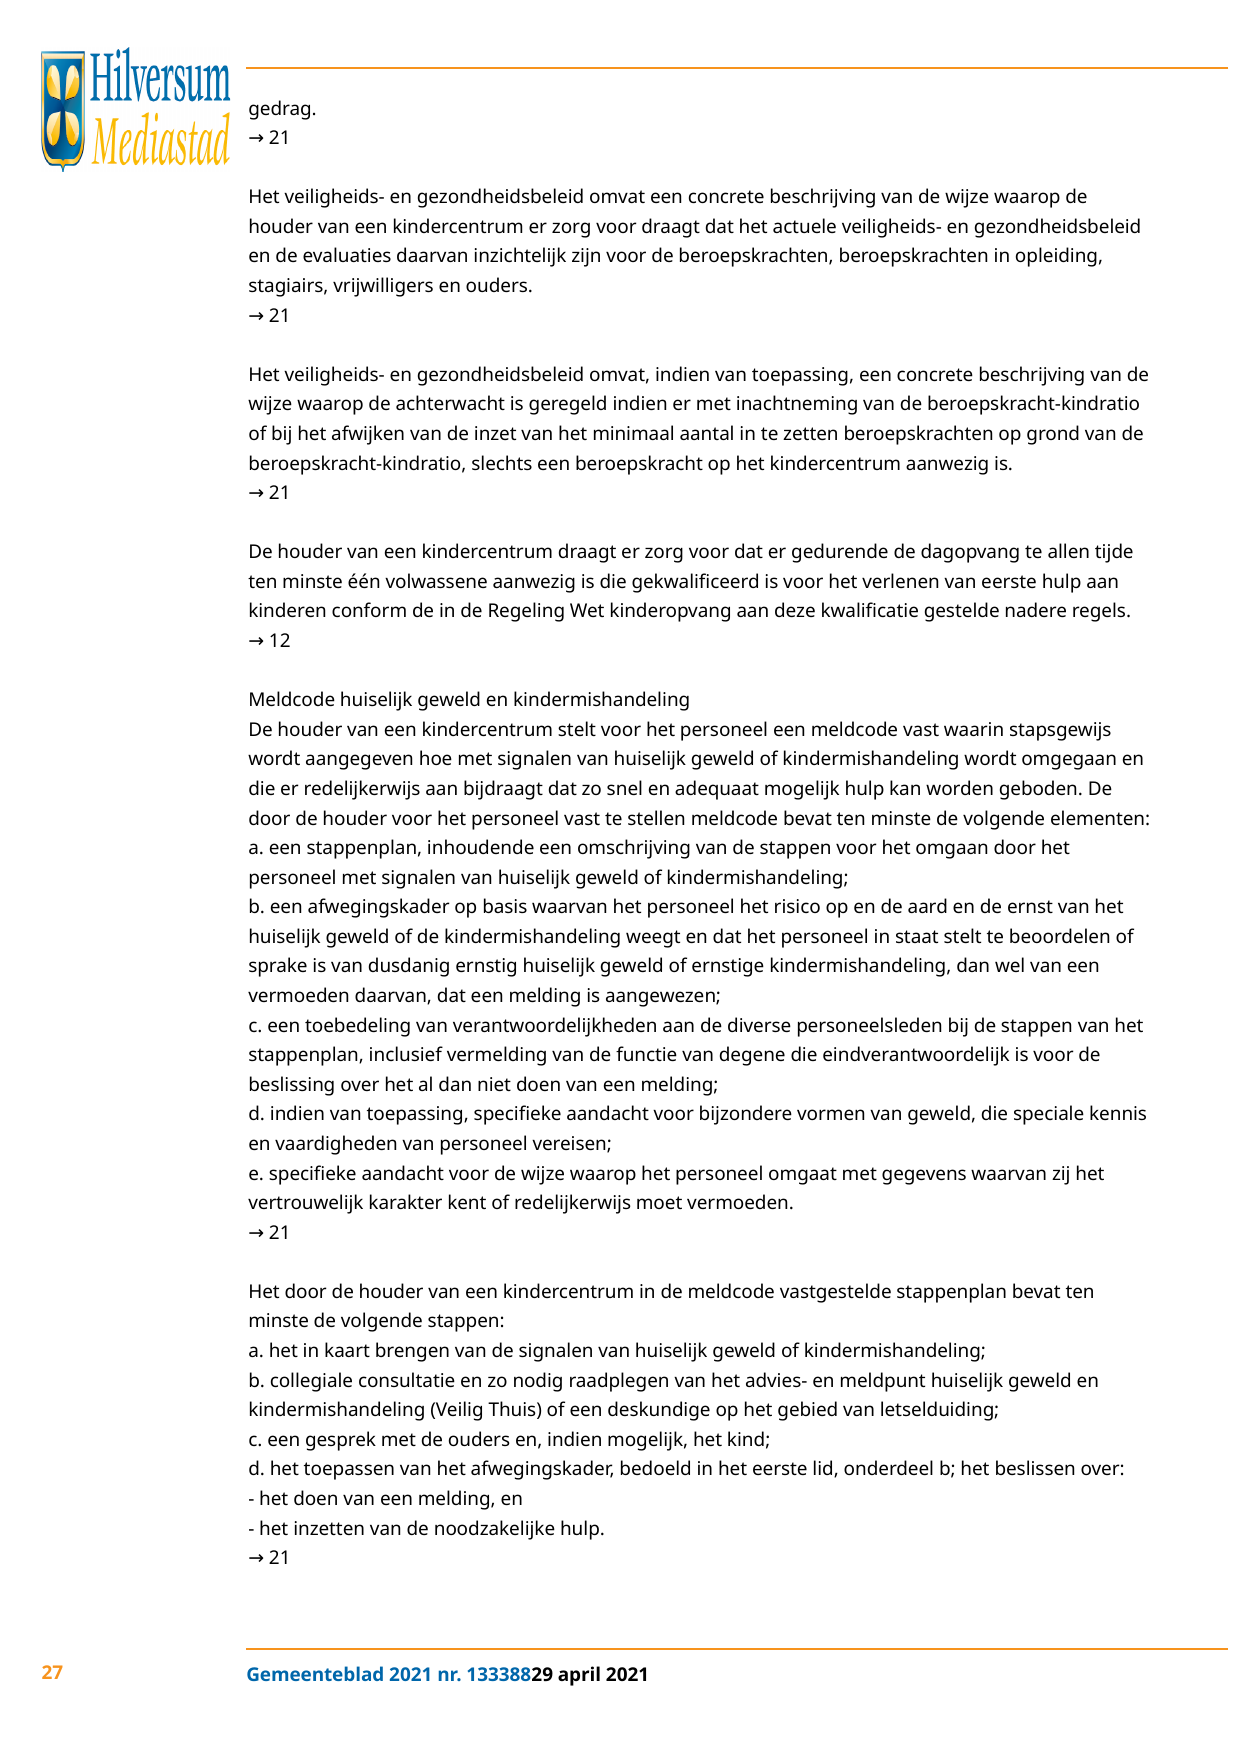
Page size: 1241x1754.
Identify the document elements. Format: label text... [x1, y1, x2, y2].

text b. collegiale consultatie en zo nodig raadplegen van het advies- en meldpunt huiselijk geweld en kindermishandeling (Veilig Thuis) of een deskundige op het gebied van letselduiding; [248, 1367, 1152, 1422]
text gedrag. [248, 95, 1152, 121]
text → 21 [248, 1219, 1152, 1245]
text - het doen van een melding, en [248, 1485, 1152, 1511]
text → 21 [248, 1544, 1152, 1570]
text Het veiligheids- en gezondheidsbeleid omvat een concrete beschrijving van de wijze waarop de houder van een kindercentrum er zorg voor draagt dat het actuele veiligheids- en gezondheidsbeleid en de evaluaties daarvan inzichtelijk zijn voor de beroepskrachten, beroepskrachten in opleiding, stagiairs, vrijwilligers en ouders. [248, 183, 1152, 298]
text d. het toepassen van het afwegingskader, bedoeld in het eerste lid, onderdeel b; het beslissen over: [248, 1456, 1152, 1481]
text De houder van een kindercentrum draagt er zorg voor dat er gedurende de dagopvang te allen tijde ten minste één volwassene aanwezig is die gekwalificeerd is voor het verlenen van eerste hulp aan kinderen conform de in de Regeling Wet kinderopvang aan deze kwalificatie gestelde nadere regels. [248, 538, 1152, 623]
text → 21 [248, 124, 1152, 150]
text Het veiligheids- en gezondheidsbeleid omvat, indien van toepassing, een concrete beschrijving van de wijze waarop de achterwacht is geregeld indien er met inachtneming van de beroepskracht-kindratio of bij het afwijken van de inzet van het minimaal aantal in te zetten beroepskrachten op grond van de beroepskracht-kindratio, slechts een beroepskracht op het kindercentrum aanwezig is. [248, 361, 1152, 476]
text Het door de houder van een kindercentrum in de meldcode vastgestelde stappenplan bevat ten minste de volgende stappen: [248, 1278, 1152, 1333]
text De houder van een kindercentrum stelt voor het personeel een meldcode vast waarin stapsgewijs wordt aangegeven hoe met signalen van huiselijk geweld of kindermishandeling wordt omgegaan en die er redelijkerwijs aan bijdraagt dat zo snel en adequaat mogelijk hulp kan worden geboden. De door de houder voor het personeel vast te stellen meldcode bevat ten minste de volgende elementen: [248, 716, 1152, 831]
text e. specifieke aandacht voor de wijze waarop het personeel omgaat met gegevens waarvan zij het vertrouwelijk karakter kent of redelijkerwijs moet vermoeden. [248, 1160, 1152, 1215]
text a. een stappenplan, inhoudende een omschrijving van de stappen voor het omgaan door het personeel met signalen van huiselijk geweld of kindermishandeling; [248, 834, 1152, 890]
text - het inzetten van de noodzakelijke hulp. [248, 1515, 1152, 1541]
picture [41, 47, 231, 172]
text → 21 [248, 479, 1152, 505]
text Meldcode huiselijk geweld en kindermishandeling [248, 686, 1152, 712]
text → 21 [248, 302, 1152, 328]
text d. indien van toepassing, specifieke aandacht voor bijzondere vormen van geweld, die speciale kennis en vaardigheden van personeel vereisen; [248, 1101, 1152, 1156]
text → 12 [248, 627, 1152, 653]
text a. het in kaart brengen van de signalen van huiselijk geweld of kindermishandeling; [248, 1337, 1152, 1363]
text b. een afwegingskader op basis waarvan het personeel het risico op en de aard en de ernst van het huiselijk geweld of de kindermishandeling weegt en dat het personeel in staat stelt te beoordelen of sprake is van dusdanig ernstig huiselijk geweld of ernstige kindermishandeling, dan wel van een vermoeden daarvan, dat een melding is aangewezen; [248, 893, 1152, 1008]
text c. een gesprek met de ouders en, indien mogelijk, het kind; [248, 1426, 1152, 1452]
text c. een toebedeling van verantwoordelijkheden aan de diverse personeelsleden bij de stappen van het stappenplan, inclusief vermelding van de functie van degene die eindverantwoordelijk is voor de beslissing over het al dan niet doen van een melding; [248, 1012, 1152, 1097]
